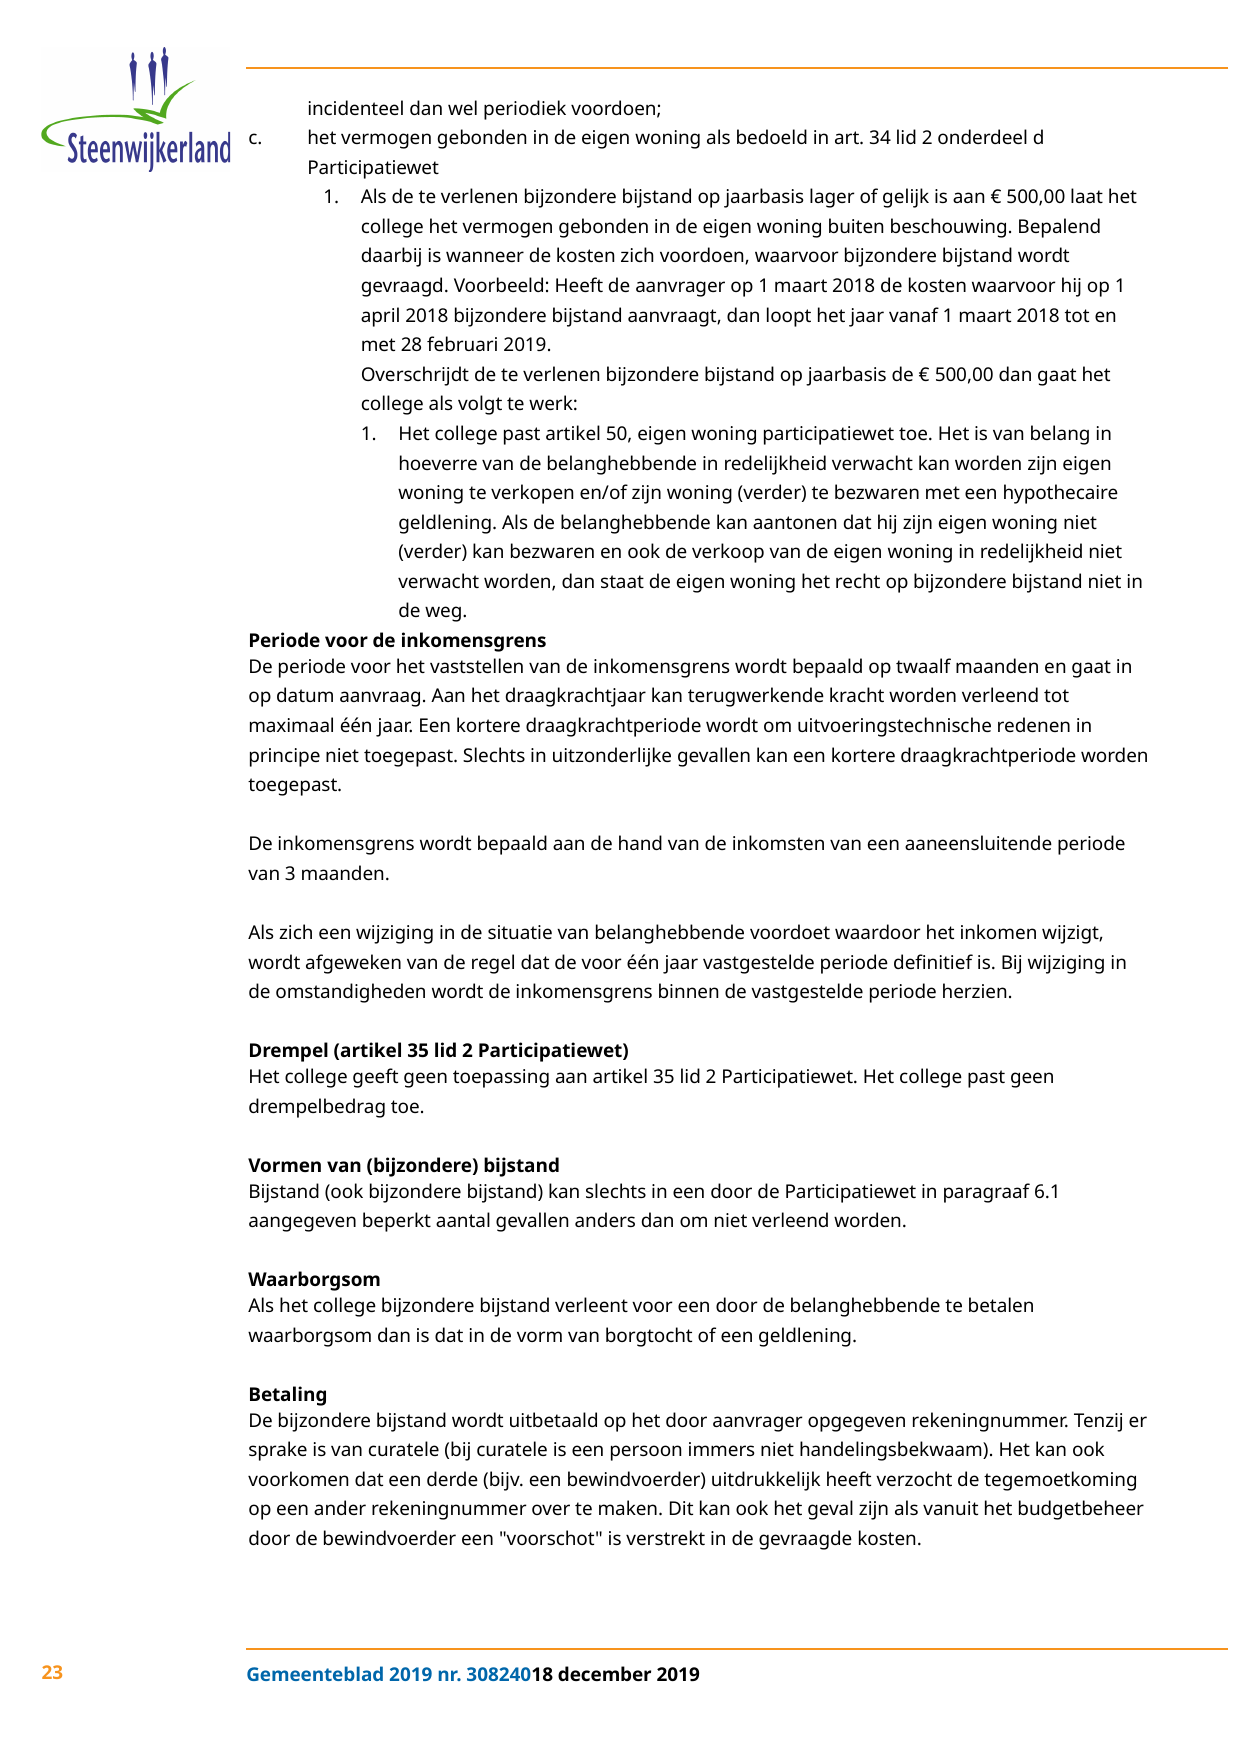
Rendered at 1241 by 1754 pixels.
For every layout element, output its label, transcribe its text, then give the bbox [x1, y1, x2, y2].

text Drempel (artikel 35 lid 2 Participatiewet) [248, 1038, 1152, 1063]
list Als de te verlenen bijzondere bijstand op jaarbasis lager of gelijk is aan € 500,00 laat het college het vermogen gebonden in de eigen woning buiten beschouwing. Bepalend daarbij is wanneer de kosten zich voordoen, waarvoor bijzondere bijstand wordt gevraagd. Voorbeeld: Heeft de aanvrager op 1 maart 2018 de kosten waarvoor hij op 1 april 2018 bijzondere bijstand aanvraagt, dan loopt het jaar vanaf 1 maart 2018 tot en met 28 februari 2019. [323, 183, 1152, 357]
text Als het college bijzondere bijstand verleent voor een door de belanghebbende te betalen waarborgsom dan is dat in de vorm van borgtocht of een geldlening. [248, 1292, 1152, 1348]
list het vermogen gebonden in de eigen woning als bedoeld in art. 34 lid 2 onderdeel d Participatiewet [248, 124, 1152, 180]
list Overschrijdt de te verlenen bijzondere bijstand op jaarbasis de € 500,00 dan gaat het college als volgt te werk: [323, 361, 1152, 416]
text Bijstand (ook bijzondere bijstand) kan slechts in een door de Participatiewet in paragraaf 6.1 aangegeven beperkt aantal gevallen anders dan om niet verleend worden. [248, 1178, 1152, 1233]
text Periode voor de inkomensgrens [248, 627, 1152, 653]
text Als zich een wijziging in de situatie van belanghebbende voordoet waardoor het inkomen wijzigt, wordt afgeweken van de regel dat de voor één jaar vastgestelde periode definitief is. Bij wijziging in de omstandigheden wordt de inkomensgrens binnen de vastgestelde periode herzien. [248, 919, 1152, 1004]
text Vormen van (bijzondere) bijstand [248, 1152, 1152, 1178]
picture [41, 47, 231, 172]
list incidenteel dan wel periodiek voordoen; [248, 95, 1152, 121]
text De periode voor het vaststellen van de inkomensgrens wordt bepaald op twaalf maanden en gaat in op datum aanvraag. Aan het draagkrachtjaar kan terugwerkende kracht worden verleend tot maximaal één jaar. Een kortere draagkrachtperiode wordt om uitvoeringstechnische redenen in principe niet toegepast. Slechts in uitzonderlijke gevallen kan een kortere draagkrachtperiode worden toegepast. [248, 653, 1152, 797]
text Betaling [248, 1381, 1152, 1407]
text De inkomensgrens wordt bepaald aan de hand van de inkomsten van een aaneensluitende periode van 3 maanden. [248, 831, 1152, 886]
text Het college geeft geen toepassing aan artikel 35 lid 2 Participatiewet. Het college past geen drempelbedrag toe. [248, 1063, 1152, 1119]
list Het college past artikel 50, eigen woning participatiewet toe. Het is van belang in hoeverre van de belanghebbende in redelijkheid verwacht kan worden zijn eigen woning te verkopen en/of zijn woning (verder) te bezwaren met een hypothecaire geldlening. Als de belanghebbende kan aantonen dat hij zijn eigen woning niet (verder) kan bezwaren en ook de verkoop van de eigen woning in redelijkheid niet verwacht worden, dan staat de eigen woning het recht op bijzondere bijstand niet in de weg. [361, 420, 1152, 623]
text Waarborgsom [248, 1267, 1152, 1292]
text De bijzondere bijstand wordt uitbetaald op het door aanvrager opgegeven rekeningnummer. Tenzij er sprake is van curatele (bij curatele is een persoon immers niet handelingsbekwaam). Het kan ook voorkomen dat een derde (bijv. een bewindvoerder) uitdrukkelijk heeft verzocht de tegemoetkoming op een ander rekeningnummer over te maken. Dit kan ook het geval zijn als vanuit het budgetbeheer door de bewindvoerder een "voorschot" is verstrekt in de gevraagde kosten. [248, 1407, 1152, 1551]
